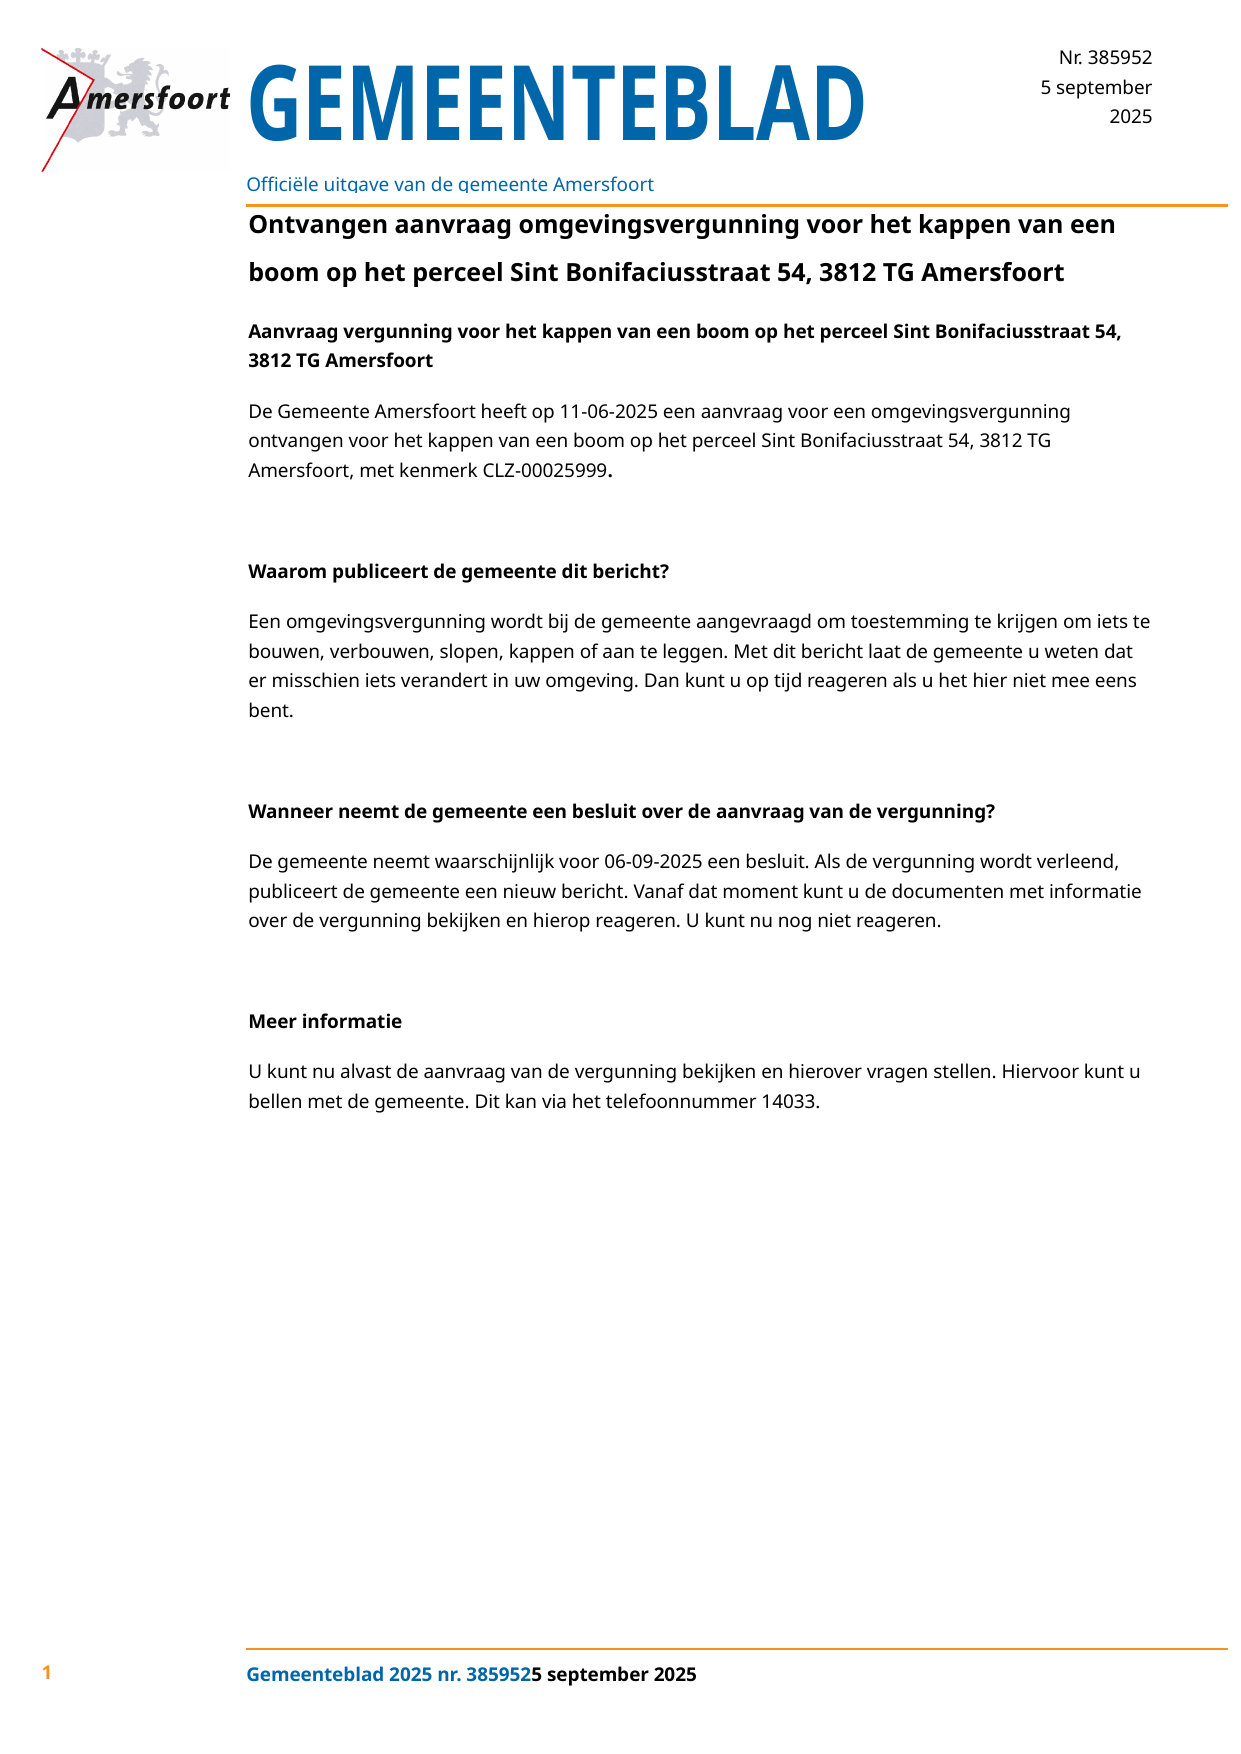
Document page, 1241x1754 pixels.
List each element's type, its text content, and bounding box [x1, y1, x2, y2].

text Ontvangen aanvraag omgevingsvergunning voor het kappen van een boom op het perceel Sint Bonifaciusstraat 54, 3812 TG Amersfoort [248, 207, 1152, 288]
picture [41, 47, 231, 172]
text Wanneer neemt de gemeente een besluit over de aanvraag van de vergunning? [248, 798, 1152, 824]
text De gemeente neemt waarschijnlijk voor 06-09-2025 een besluit. Als de vergunning wordt verleend, publiceert de gemeente een nieuw bericht. Vanaf dat moment kunt u de documenten met informatie over de vergunning bekijken en hierop reageren. U kunt nu nog niet reageren. [248, 848, 1152, 933]
text Meer informatie [248, 1008, 1152, 1034]
text Een omgevingsvergunning wordt bij de gemeente aangevraagd om toestemming te krijgen om iets te bouwen, verbouwen, slopen, kappen of aan te leggen. Met dit bericht laat de gemeente u weten dat er misschien iets verandert in uw omgeving. Dan kunt u op tijd reageren als u het hier niet mee eens bent. [248, 608, 1152, 723]
text Aanvraag vergunning voor het kappen van een boom op het perceel Sint Bonifaciusstraat 54, 3812 TG Amersfoort [248, 318, 1152, 373]
text De Gemeente Amersfoort heeft op 11-06-2025 een aanvraag voor een omgevingsvergunning ontvangen voor het kappen van een boom op het perceel Sint Bonifaciusstraat 54, 3812 TG Amersfoort, met kenmerk CLZ-00025999. [248, 398, 1152, 483]
text U kunt nu alvast de aanvraag van de vergunning bekijken en hierover vragen stellen. Hiervoor kunt u bellen met de gemeente. Dit kan via het telefoonnummer 14033. [248, 1059, 1152, 1114]
text Waarom publiceert de gemeente dit bericht? [248, 558, 1152, 584]
